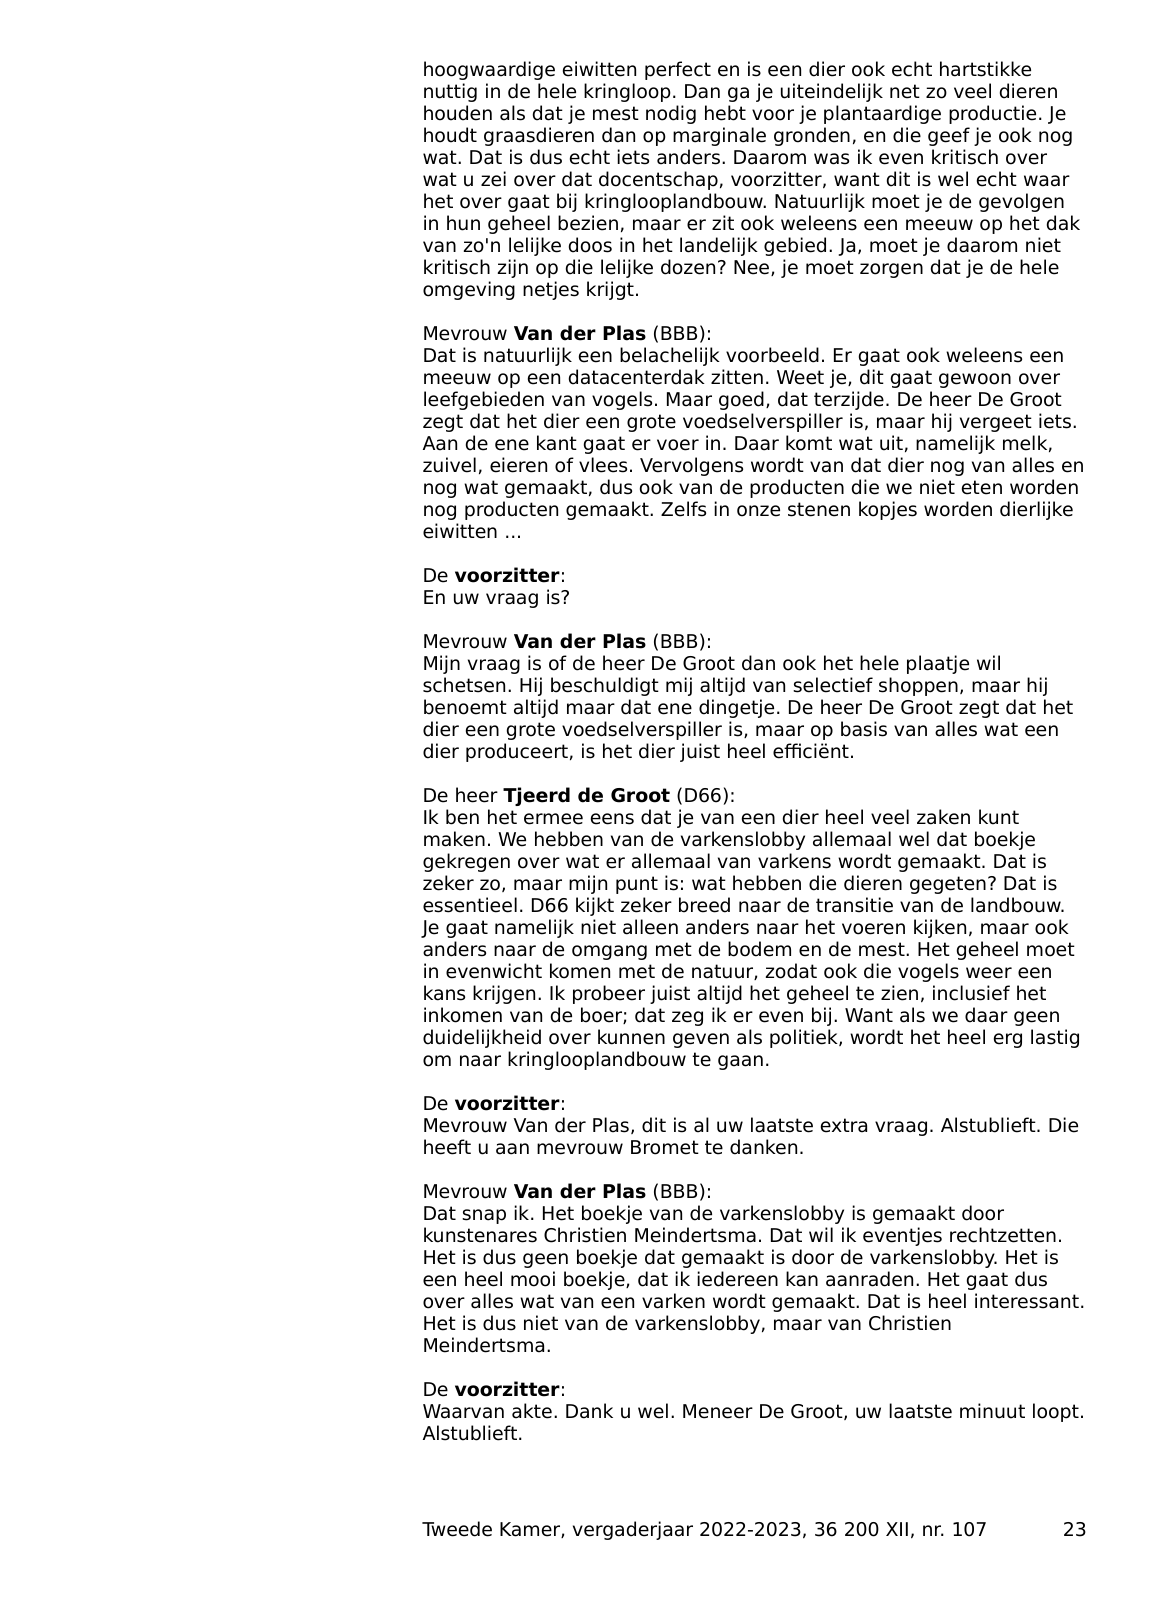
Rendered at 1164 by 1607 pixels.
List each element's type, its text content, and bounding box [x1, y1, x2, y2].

text Dat snap ik. Het boekje van de varkenslobby is gemaakt door kunstenares Christien Meindertsma. Dat wil ik eventjes rechtzetten. Het is dus geen boekje dat gemaakt is door de varkenslobby. Het is een heel mooi boekje, dat ik iedereen kan aanraden. Het gaat dus over alles wat van een varken wordt gemaakt. Dat is heel interessant. Het is dus niet van de varkenslobby, maar van Christien Meindertsma. [422, 1203, 1087, 1357]
text De voorzitter: [422, 1379, 1087, 1401]
text Mevrouw Van der Plas (BBB): [422, 1181, 1087, 1203]
text Waarvan akte. Dank u wel. Meneer De Groot, uw laatste minuut loopt. Alstublieft. [422, 1401, 1087, 1445]
text Ik ben het ermee eens dat je van een dier heel veel zaken kunt maken. We hebben van de varkenslobby allemaal wel dat boekje gekregen over wat er allemaal van varkens wordt gemaakt. Dat is zeker zo, maar mijn punt is: wat hebben die dieren gegeten? Dat is essentieel. D66 kijkt zeker breed naar de transitie van de landbouw. Je gaat namelijk niet alleen anders naar het voeren kijken, maar ook anders naar de omgang met de bodem en de mest. Het geheel moet in evenwicht komen met de natuur, zodat ook die vogels weer een kans krijgen. Ik probeer juist altijd het geheel te zien, inclusief het inkomen van de boer; dat zeg ik er even bij. Want als we daar geen duidelijkheid over kunnen geven als politiek, wordt het heel erg lastig om naar kringlooplandbouw te gaan. [422, 807, 1087, 1071]
text De voorzitter: [422, 1093, 1087, 1115]
text Mevrouw Van der Plas (BBB): [422, 631, 1087, 653]
text Mevrouw Van der Plas, dit is al uw laatste extra vraag. Alstublieft. Die heeft u aan mevrouw Bromet te danken. [422, 1115, 1087, 1159]
text Mevrouw Van der Plas (BBB): [422, 323, 1087, 345]
text hoogwaardige eiwitten perfect en is een dier ook echt hartstikke nuttig in de hele kringloop. Dan ga je uiteindelijk net zo veel dieren houden als dat je mest nodig hebt voor je plantaardige productie. Je houdt graasdieren dan op marginale gronden, en die geef je ook nog wat. Dat is dus echt iets anders. Daarom was ik even kritisch over wat u zei over dat docentschap, voorzitter, want dit is wel echt waar het over gaat bij kringlooplandbouw. Natuurlijk moet je de gevolgen in hun geheel bezien, maar er zit ook weleens een meeuw op het dak van zo'n lelijke doos in het landelijk gebied. Ja, moet je daarom niet kritisch zijn op die lelijke dozen? Nee, je moet zorgen dat je de hele omgeving netjes krijgt. [422, 59, 1087, 301]
text En uw vraag is? [422, 587, 1087, 609]
text Mijn vraag is of de heer De Groot dan ook het hele plaatje wil schetsen. Hij beschuldigt mij altijd van selectief shoppen, maar hij benoemt altijd maar dat ene dingetje. De heer De Groot zegt dat het dier een grote voedselverspiller is, maar op basis van alles wat een dier produceert, is het dier juist heel efficiënt. [422, 653, 1087, 763]
text De heer Tjeerd de Groot (D66): [422, 785, 1087, 807]
text De voorzitter: [422, 565, 1087, 587]
text Dat is natuurlijk een belachelijk voorbeeld. Er gaat ook weleens een meeuw op een datacenterdak zitten. Weet je, dit gaat gewoon over leefgebieden van vogels. Maar goed, dat terzijde. De heer De Groot zegt dat het dier een grote voedselverspiller is, maar hij vergeet iets. Aan de ene kant gaat er voer in. Daar komt wat uit, namelijk melk, zuivel, eieren of vlees. Vervolgens wordt van dat dier nog van alles en nog wat gemaakt, dus ook van de producten die we niet eten worden nog producten gemaakt. Zelfs in onze stenen kopjes worden dierlijke eiwitten ... [422, 345, 1087, 543]
